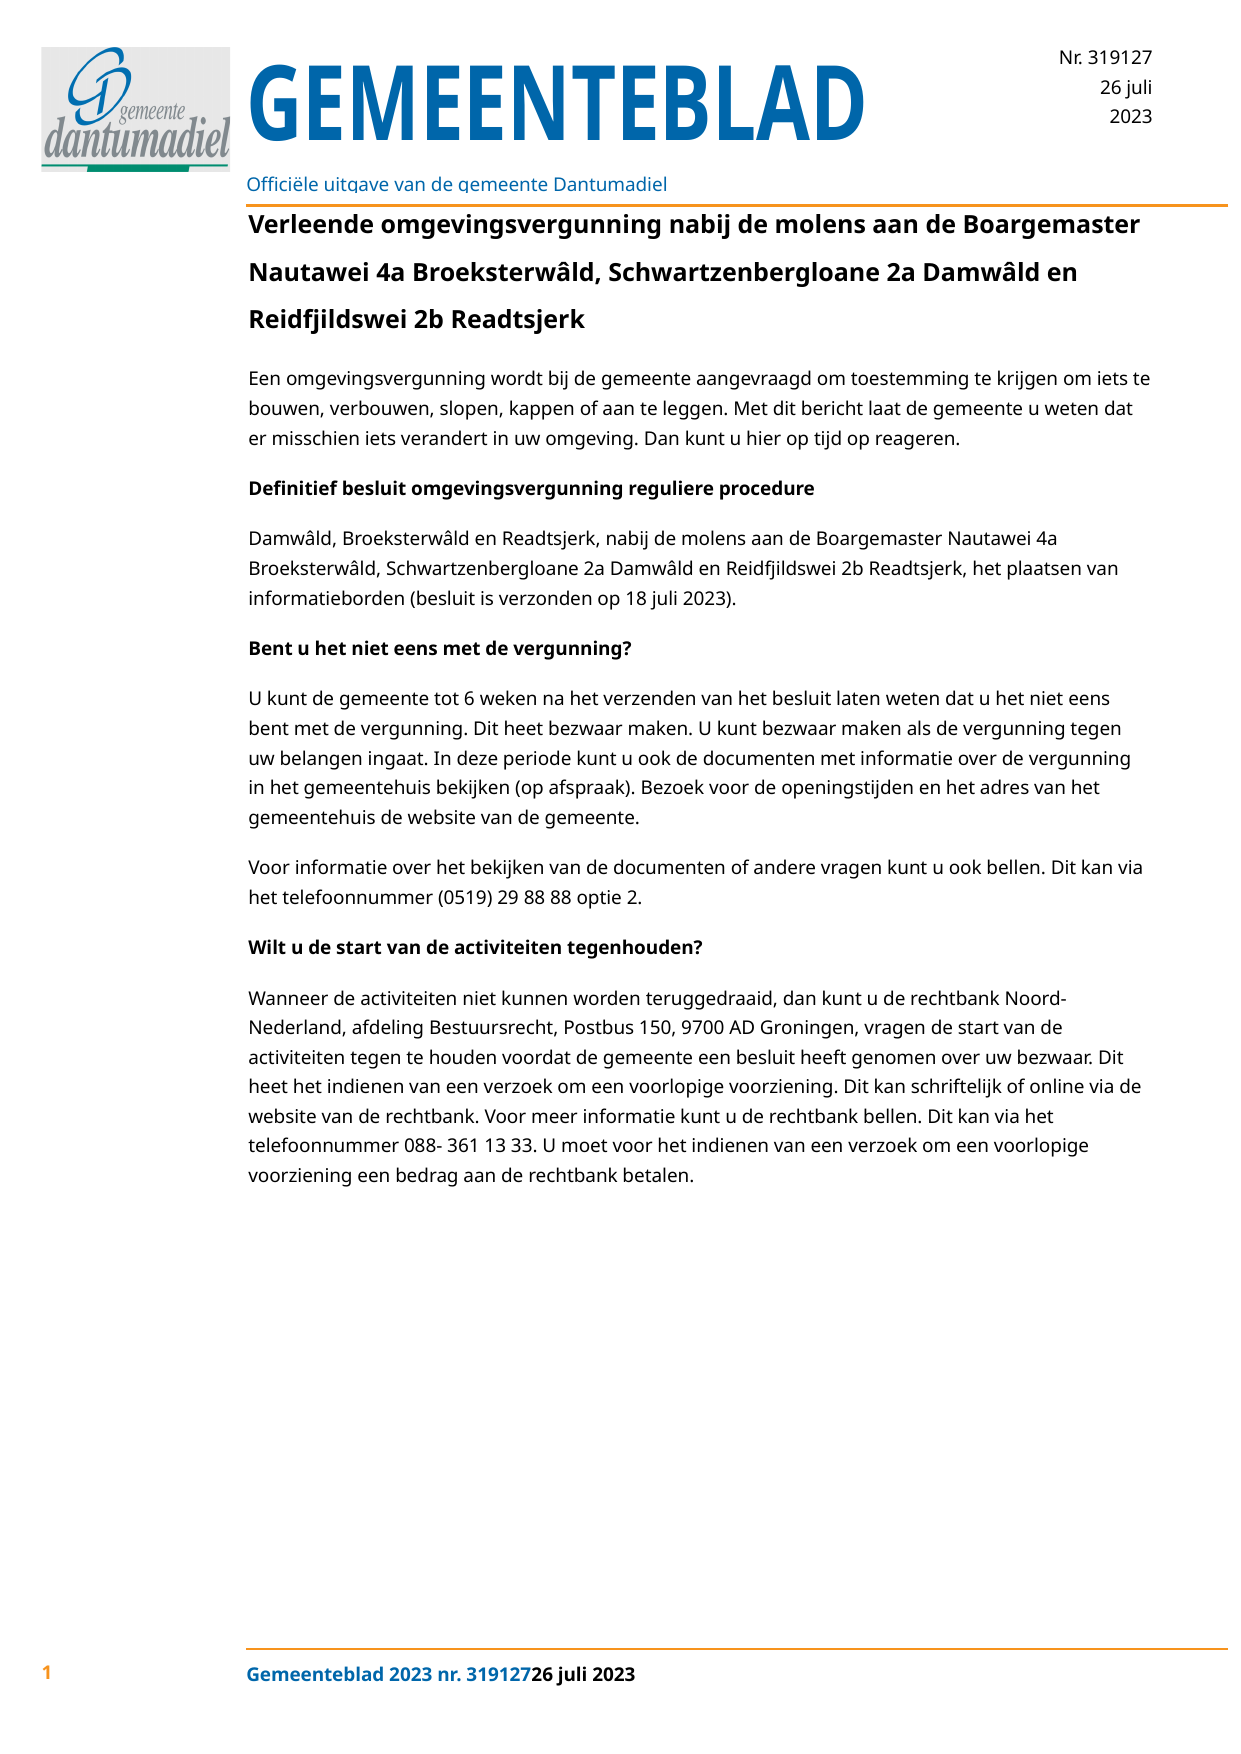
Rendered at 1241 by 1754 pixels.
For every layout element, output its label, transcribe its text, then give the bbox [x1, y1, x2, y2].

text Verleende omgevingsvergunning nabij de molens aan de Boargemaster Nautawei 4a Broeksterwâld, Schwartzenbergloane 2a Damwâld en Reidfjildswei 2b Readtsjerk [248, 207, 1152, 336]
text Damwâld, Broeksterwâld en Readtsjerk, nabij de molens aan de Boargemaster Nautawei 4a Broeksterwâld, Schwartzenbergloane 2a Damwâld en Reidfjildswei 2b Readtsjerk, het plaatsen van informatieborden (besluit is verzonden op 18 juli 2023). [248, 526, 1152, 610]
text Wanneer de activiteiten niet kunnen worden teruggedraaid, dan kunt u de rechtbank Noord-Nederland, afdeling Bestuursrecht, Postbus 150, 9700 AD Groningen, vragen de start van de activiteiten tegen te houden voordat de gemeente een besluit heeft genomen over uw bezwaar. Dit heet het indienen van een verzoek om een voorlopige voorziening. Dit kan schriftelijk of online via de website van de rechtbank. Voor meer informatie kunt u de rechtbank bellen. Dit kan via het telefoonnummer 088- 361 13 33. U moet voor het indienen van een verzoek om een voorlopige voorziening een bedrag aan de rechtbank betalen. [248, 985, 1152, 1188]
text Bent u het niet eens met de vergunning? [248, 635, 1152, 661]
text U kunt de gemeente tot 6 weken na het verzenden van het besluit laten weten dat u het niet eens bent met de vergunning. Dit heet bezwaar maken. U kunt bezwaar maken als de vergunning tegen uw belangen ingaat. In deze periode kunt u ook de documenten met informatie over de vergunning in het gemeentehuis bekijken (op afspraak). Bezoek voor de openingstijden en het adres van het gemeentehuis de website van de gemeente. [248, 686, 1152, 829]
text Een omgevingsvergunning wordt bij de gemeente aangevraagd om toestemming te krijgen om iets te bouwen, verbouwen, slopen, kappen of aan te leggen. Met dit bericht laat de gemeente u weten dat er misschien iets verandert in uw omgeving. Dan kunt u hier op tijd op reageren. [248, 366, 1152, 450]
text Wilt u de start van de activiteiten tegenhouden? [248, 934, 1152, 960]
text Voor informatie over het bekijken van de documenten of andere vragen kunt u ook bellen. Dit kan via het telefoonnummer (0519) 29 88 88 optie 2. [248, 854, 1152, 909]
text Definitief besluit omgevingsvergunning reguliere procedure [248, 475, 1152, 501]
picture [41, 47, 231, 172]
